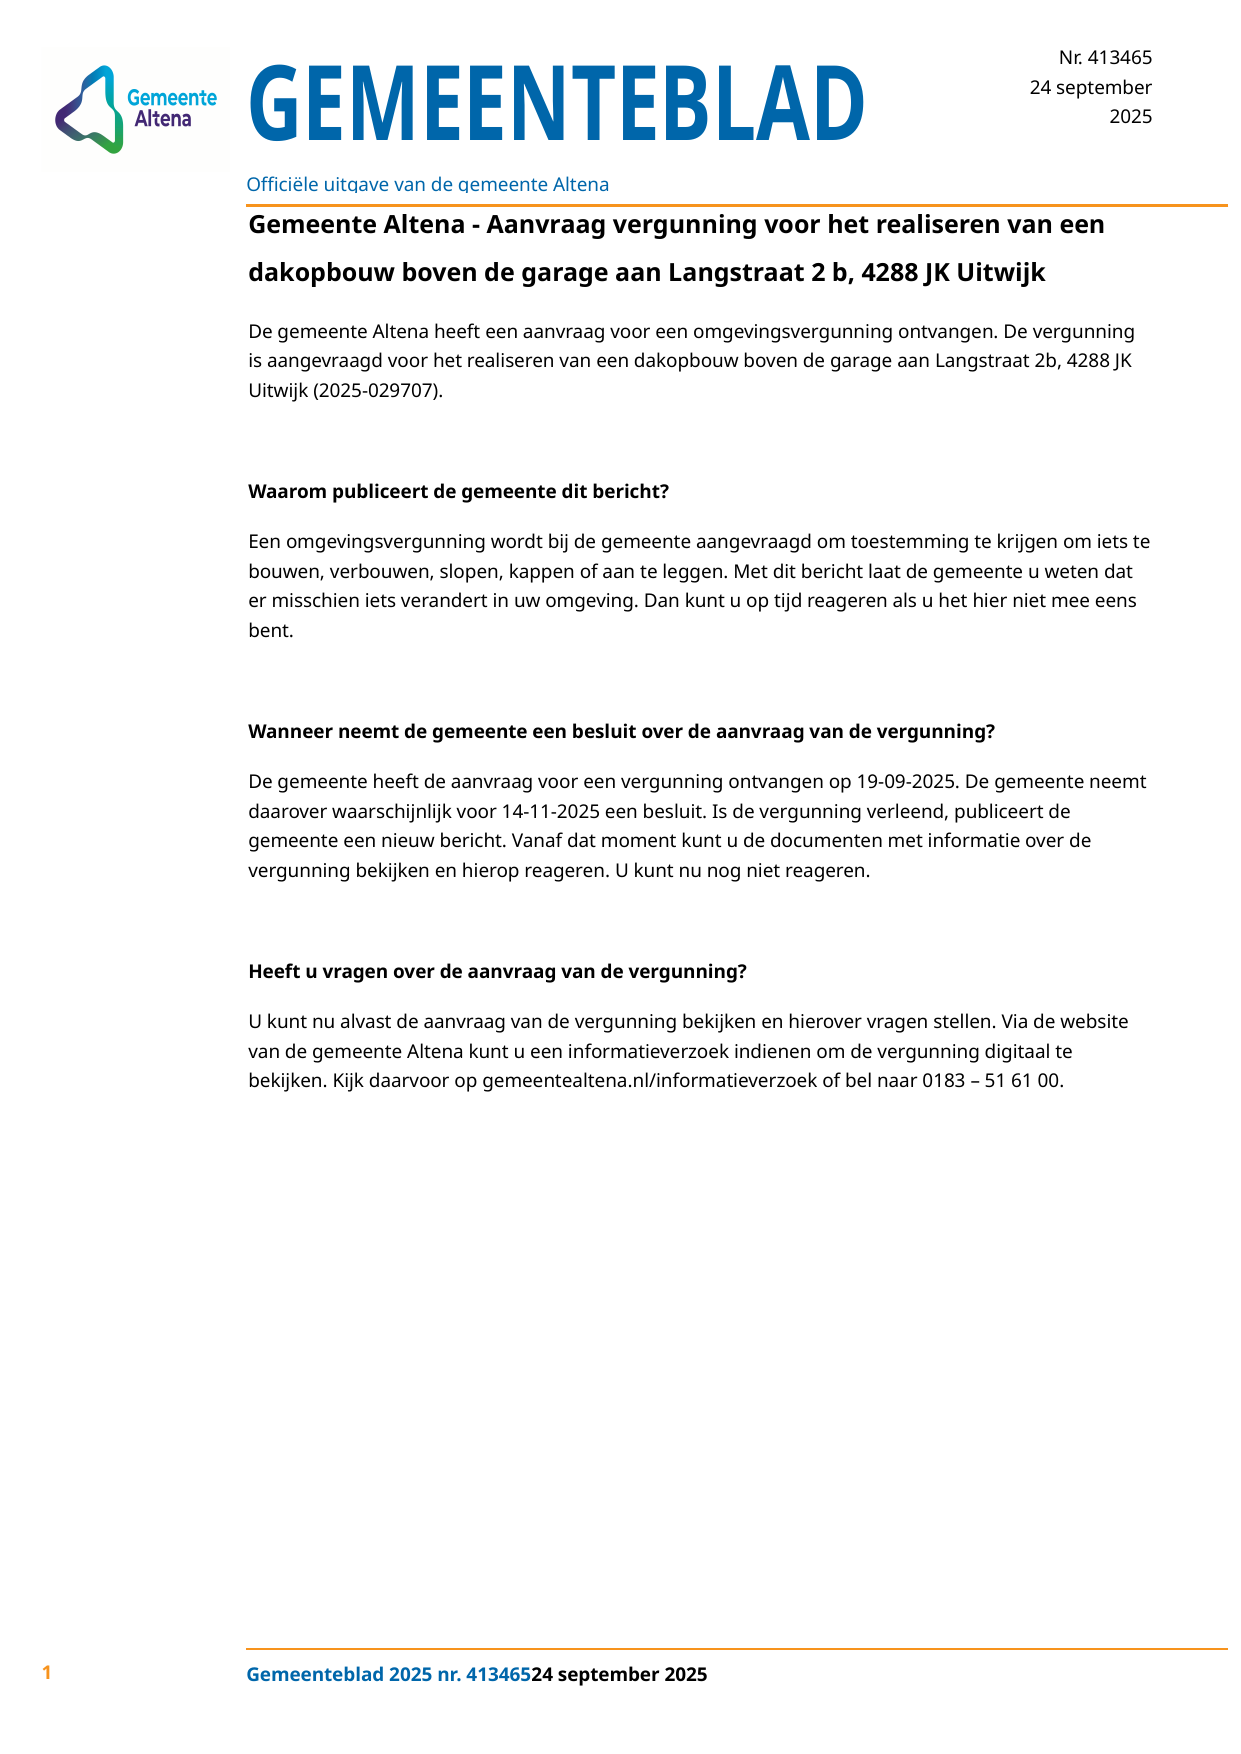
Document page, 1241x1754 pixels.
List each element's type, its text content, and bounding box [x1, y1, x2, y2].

picture [41, 47, 231, 172]
text U kunt nu alvast de aanvraag van de vergunning bekijken en hierover vragen stellen. Via de website van de gemeente Altena kunt u een informatieverzoek indienen om de vergunning digitaal te bekijken. Kijk daarvoor op gemeentealtena.nl/informatieverzoek of bel naar 0183 – 51 61 00. [248, 1008, 1152, 1093]
text Een omgevingsvergunning wordt bij de gemeente aangevraagd om toestemming te krijgen om iets te bouwen, verbouwen, slopen, kappen of aan te leggen. Met dit bericht laat de gemeente u weten dat er misschien iets verandert in uw omgeving. Dan kunt u op tijd reageren als u het hier niet mee eens bent. [248, 528, 1152, 643]
text Heeft u vragen over de aanvraag van de vergunning? [248, 958, 1152, 984]
text Wanneer neemt de gemeente een besluit over de aanvraag van de vergunning? [248, 718, 1152, 744]
text De gemeente Altena heeft een aanvraag voor een omgevingsvergunning ontvangen. De vergunning is aangevraagd voor het realiseren van een dakopbouw boven de garage aan Langstraat 2b, 4288 JK Uitwijk (2025-029707). [248, 318, 1152, 403]
text Gemeente Altena - Aanvraag vergunning voor het realiseren van een dakopbouw boven de garage aan Langstraat 2 b, 4288 JK Uitwijk [248, 207, 1152, 288]
text Waarom publiceert de gemeente dit bericht? [248, 478, 1152, 504]
text De gemeente heeft de aanvraag voor een vergunning ontvangen op 19-09-2025. De gemeente neemt daarover waarschijnlijk voor 14-11-2025 een besluit. Is de vergunning verleend, publiceert de gemeente een nieuw bericht. Vanaf dat moment kunt u de documenten met informatie over de vergunning bekijken en hierop reageren. U kunt nu nog niet reageren. [248, 768, 1152, 883]
